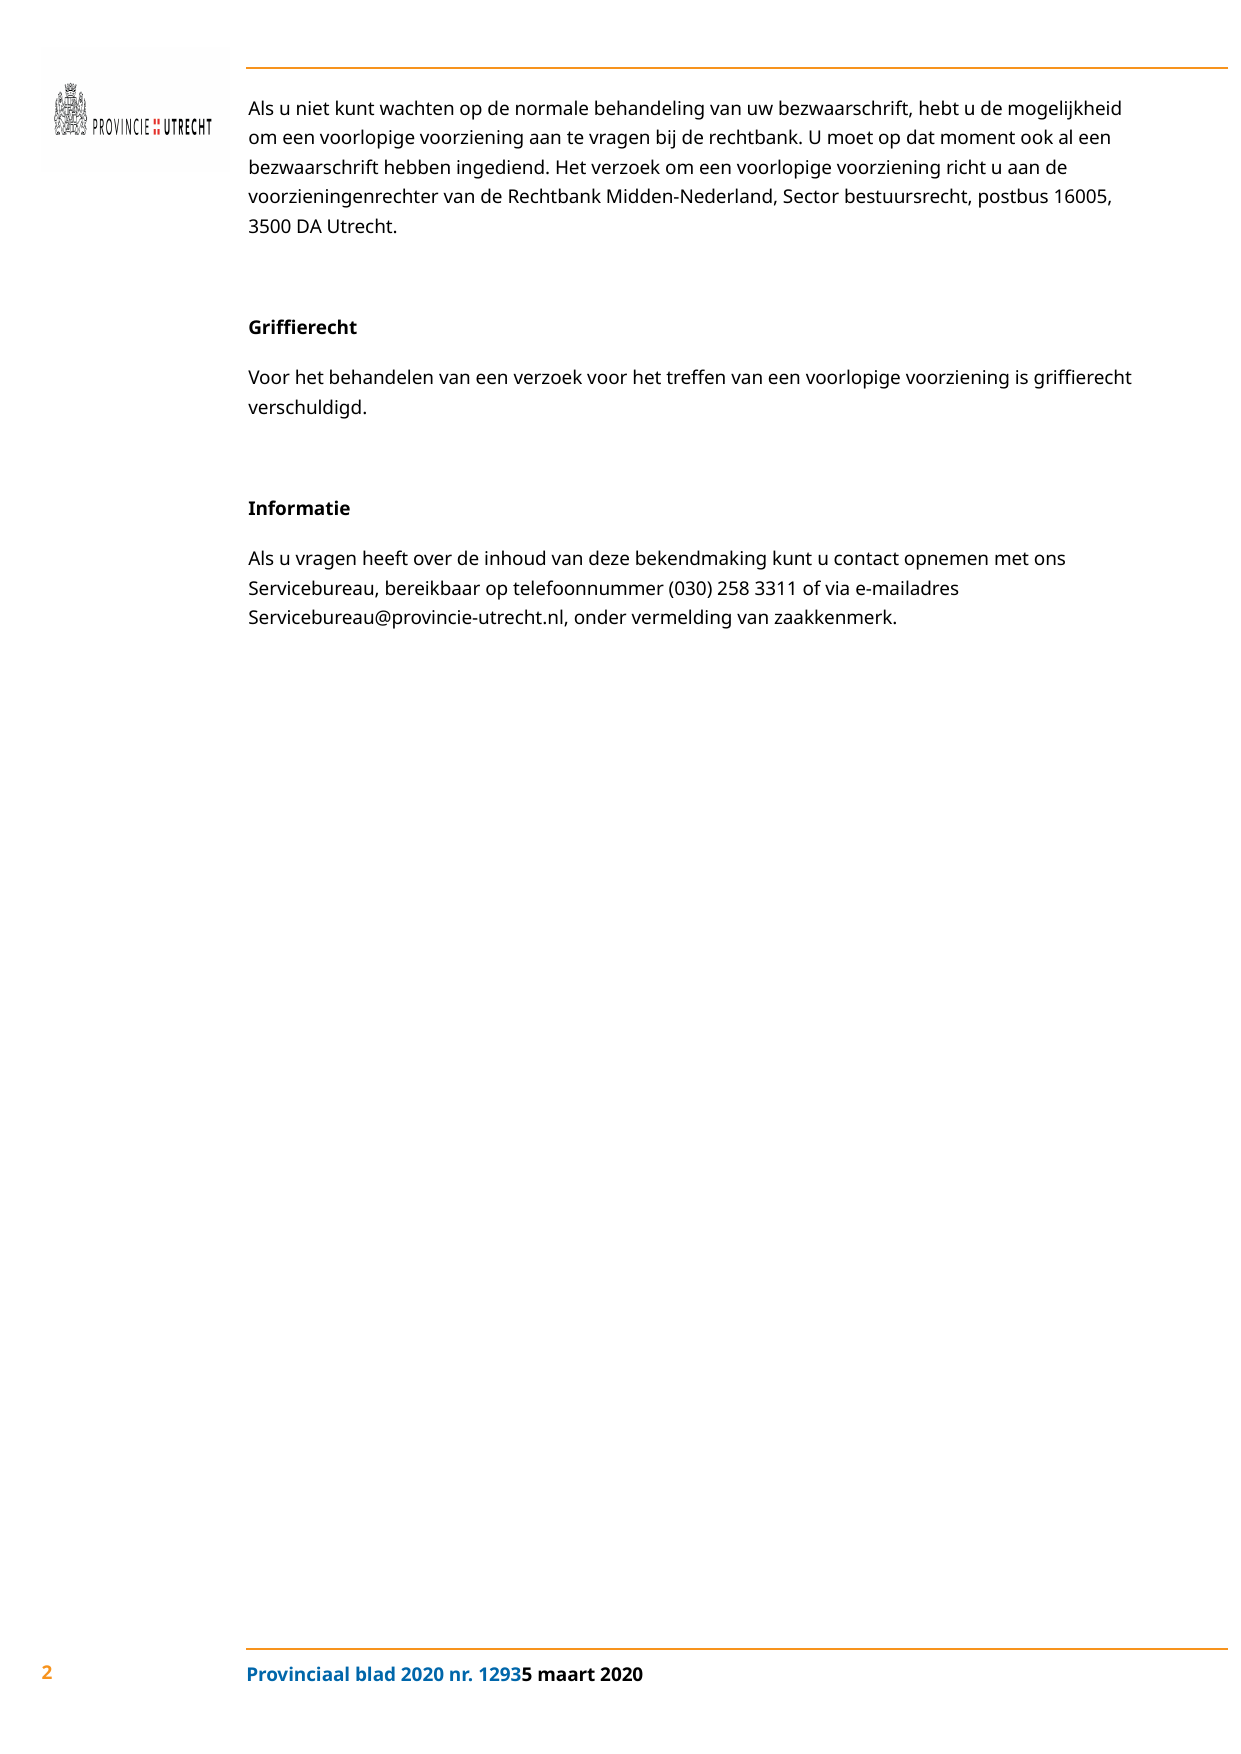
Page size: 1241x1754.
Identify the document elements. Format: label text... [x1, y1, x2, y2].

text Griffierecht [248, 314, 1152, 340]
picture [41, 47, 231, 172]
text Informatie [248, 495, 1152, 521]
text Voor het behandelen van een verzoek voor het treffen van een voorlopige voorziening is griffierecht verschuldigd. [248, 364, 1152, 420]
text Als u vragen heeft over de inhoud van deze bekendmaking kunt u contact opnemen met ons Servicebureau, bereikbaar op telefoonnummer (030) 258 3311 of via e-mailadres Servicebureau@provincie-utrecht.nl, onder vermelding van zaakkenmerk. [248, 545, 1152, 630]
text Als u niet kunt wachten op de normale behandeling van uw bezwaarschrift, hebt u de mogelijkheid om een voorlopige voorziening aan te vragen bij de rechtbank. U moet op dat moment ook al een bezwaarschrift hebben ingediend. Het verzoek om een voorlopige voorziening richt u aan de voorzieningenrechter van de Rechtbank Midden-Nederland, Sector bestuursrecht, postbus 16005, 3500 DA Utrecht. [248, 95, 1152, 239]
